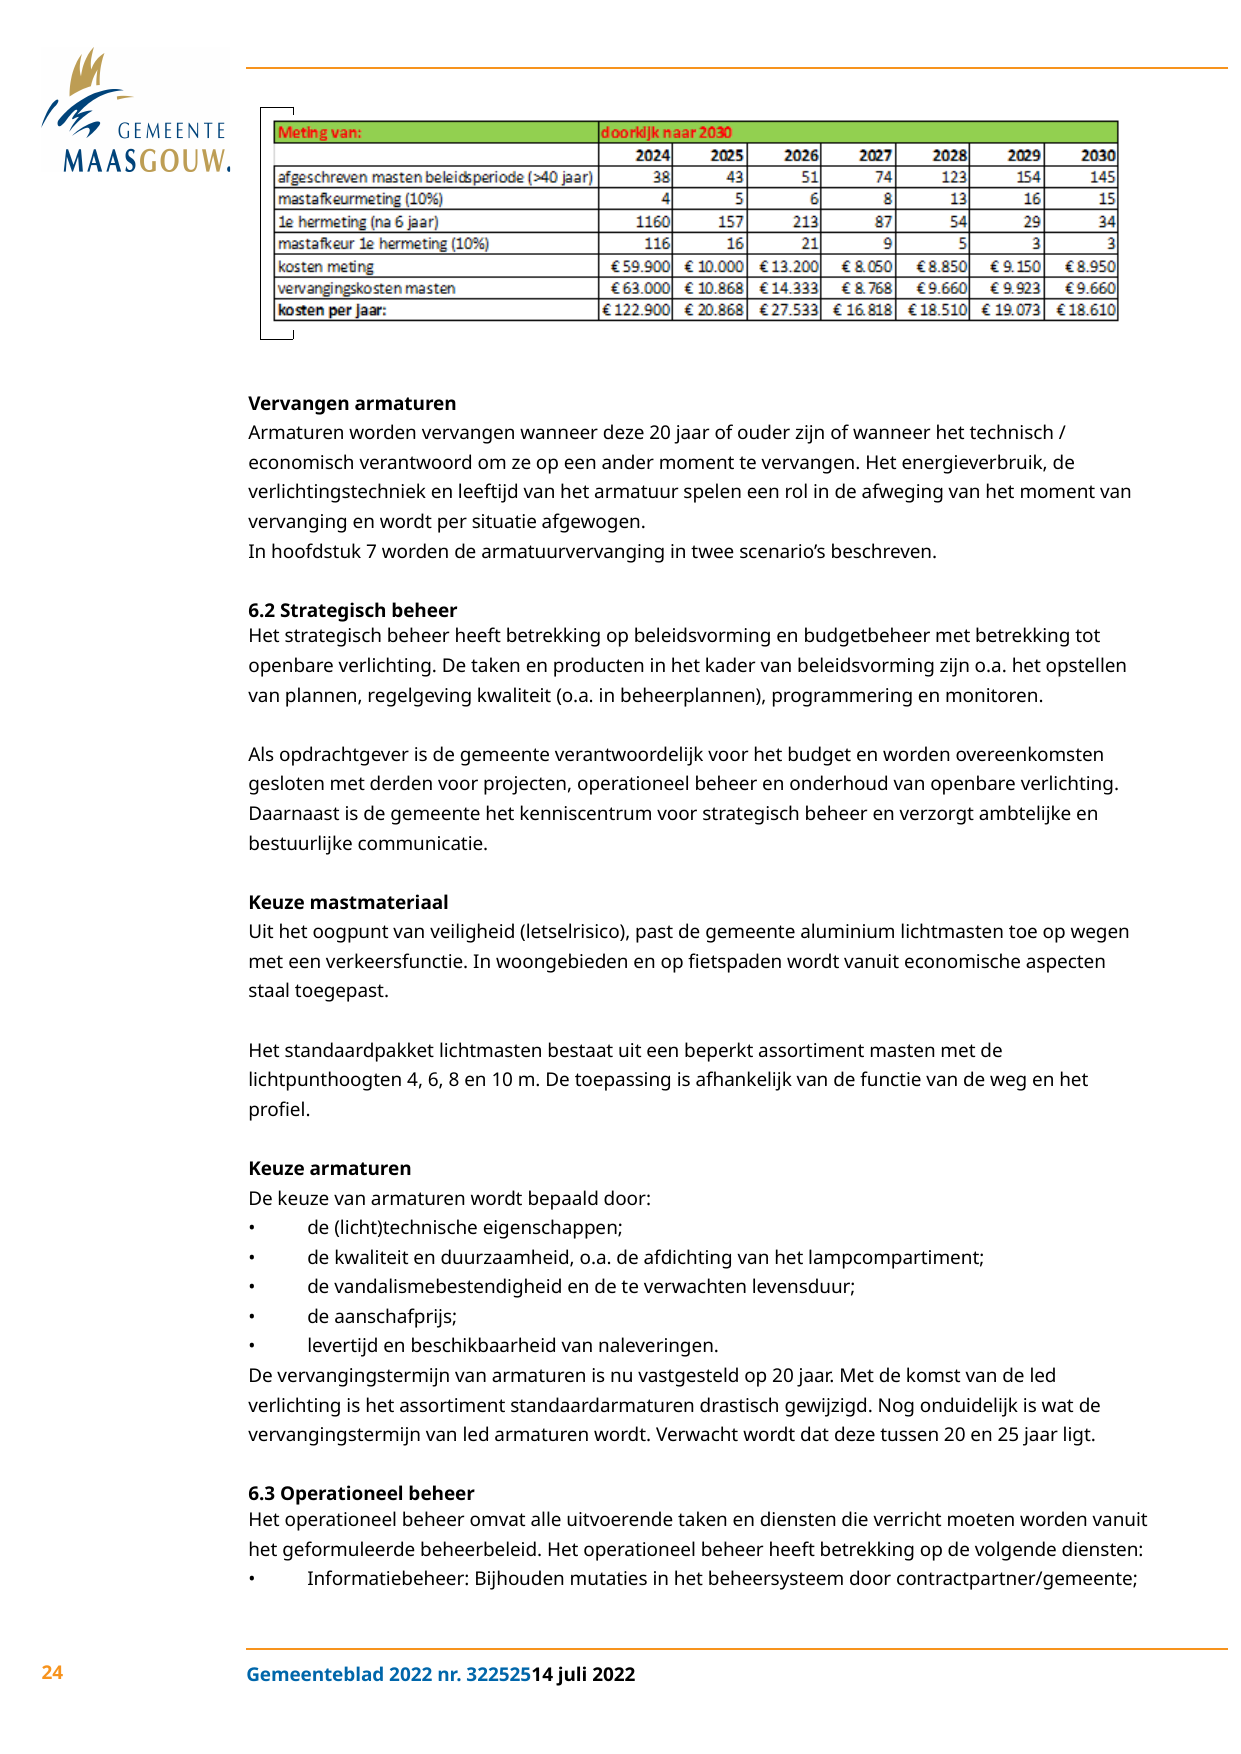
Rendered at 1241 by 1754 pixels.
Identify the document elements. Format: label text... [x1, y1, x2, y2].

text Armaturen worden vervangen wanneer deze 20 jaar of ouder zijn of wanneer het technisch / economisch verantwoord om ze op een ander moment te vervangen. Het energieverbruik, de verlichtingstechniek en leeftijd van het armatuur spelen een rol in de afweging van het moment van vervanging en wordt per situatie afgewogen. [248, 419, 1152, 534]
list de vandalismebestendigheid en de te verwachten levensduur; [248, 1273, 1152, 1299]
text Als opdrachtgever is de gemeente verantwoordelijk voor het budget en worden overeenkomsten gesloten met derden voor projecten, operationeel beheer en onderhoud van openbare verlichting. Daarnaast is de gemeente het kenniscentrum voor strategisch beheer en verzorgt ambtelijke en bestuurlijke communicatie. [248, 741, 1152, 856]
text De keuze van armaturen wordt bepaald door: [248, 1185, 1152, 1211]
list de (licht)technische eigenschappen; [248, 1214, 1152, 1240]
text De vervangingstermijn van armaturen is nu vastgesteld op 20 jaar. Met de komst van de led verlichting is het assortiment standaardarmaturen drastisch gewijzigd. Nog onduidelijk is wat de vervangingstermijn van led armaturen wordt. Verwacht wordt dat deze tussen 20 en 25 jaar ligt. [248, 1362, 1152, 1447]
text Het strategisch beheer heeft betrekking op beleidsvorming en budgetbeheer met betrekking tot openbare verlichting. De taken en producten in het kader van beleidsvorming zijn o.a. het opstellen van plannen, regelgeving kwaliteit (o.a. in beheerplannen), programmering en monitoren. [248, 623, 1152, 708]
text Keuze mastmateriaal [248, 889, 1152, 915]
text Uit het oogpunt van veiligheid (letselrisico), past de gemeente aluminium lichtmasten toe op wegen met een verkeersfunctie. In woongebieden en op fietspaden wordt vanuit economische aspecten staal toegepast. [248, 918, 1152, 1003]
list levertijd en beschikbaarheid van naleveringen. [248, 1333, 1152, 1358]
text 6.3 Operationeel beheer [248, 1481, 1152, 1506]
text Het operationeel beheer omvat alle uitvoerende taken en diensten die verricht moeten worden vanuit het geformuleerde beheerbeleid. Het operationeel beheer heeft betrekking op de volgende diensten: [248, 1506, 1152, 1562]
list Informatiebeheer: Bijhouden mutaties in het beheersysteem door contractpartner/gemeente; [248, 1566, 1152, 1591]
text 6.2 Strategisch beheer [248, 597, 1152, 623]
list de aanschafprijs; [248, 1303, 1152, 1329]
picture [268, 115, 1125, 330]
text Vervangen armaturen [248, 390, 1152, 416]
text Keuze armaturen [248, 1155, 1152, 1181]
text Het standaardpakket lichtmasten bestaat uit een beperkt assortiment masten met de lichtpunthoogten 4, 6, 8 en 10 m. De toepassing is afhankelijk van de functie van de weg en het profiel. [248, 1037, 1152, 1122]
list de kwaliteit en duurzaamheid, o.a. de afdichting van het lampcompartiment; [248, 1244, 1152, 1270]
picture [41, 47, 231, 172]
text In hoofdstuk 7 worden de armatuurvervanging in twee scenario’s beschreven. [248, 538, 1152, 563]
